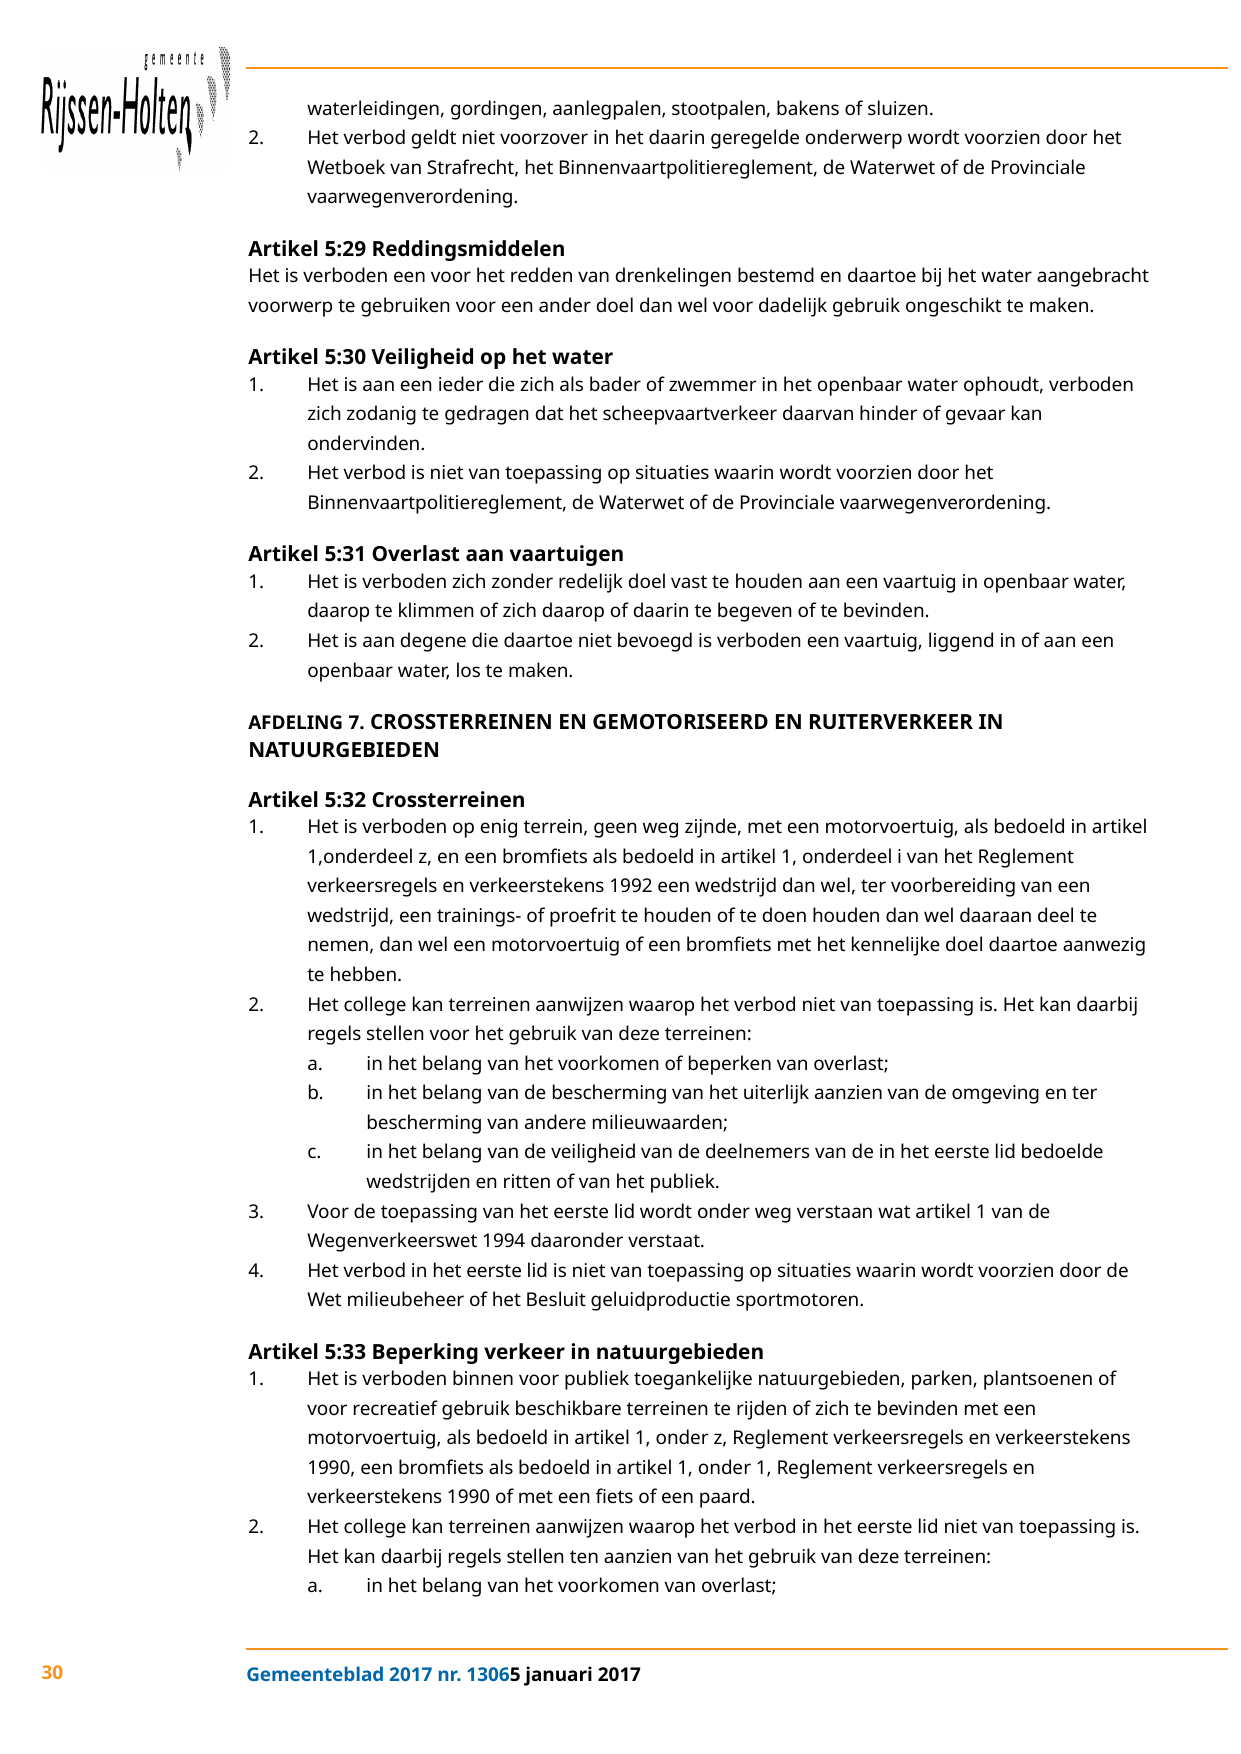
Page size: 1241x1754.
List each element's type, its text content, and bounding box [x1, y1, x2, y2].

list Het verbod geldt niet voorzover in het daarin geregelde onderwerp wordt voorzien door het Wetboek van Strafrecht, het Binnenvaartpolitiereglement, de Waterwet of de Provinciale vaarwegenverordening. [248, 124, 1152, 209]
text Artikel 5:32 Crossterreinen [248, 785, 1152, 813]
text Artikel 5:30 Veiligheid op het water [248, 342, 1152, 371]
list Het is aan een ieder die zich als bader of zwemmer in het openbaar water ophoudt, verboden zich zodanig te gedragen dat het scheepvaartverkeer daarvan hinder of gevaar kan ondervinden. [248, 371, 1152, 456]
text Artikel 5:33 Beperking verkeer in natuurgebieden [248, 1337, 1152, 1365]
list Het is aan degene die daartoe niet bevoegd is verboden een vaartuig, liggend in of aan een openbaar water, los te maken. [248, 627, 1152, 682]
list in het belang van de bescherming van het uiterlijk aanzien van de omgeving en ter bescherming van andere milieuwaarden; [307, 1079, 1152, 1135]
list Het verbod in het eerste lid is niet van toepassing op situaties waarin wordt voorzien door de Wet milieubeheer of het Besluit geluidproductie sportmotoren. [248, 1257, 1152, 1312]
list in het belang van het voorkomen of beperken van overlast; [307, 1050, 1152, 1076]
text Het is verboden een voor het redden van drenkelingen bestemd en daartoe bij het water aangebracht voorwerp te gebruiken voor een ander doel dan wel voor dadelijk gebruik ongeschikt te maken. [248, 262, 1152, 318]
list Wegenverkeerswet 1994 daaronder verstaat. [248, 1227, 1152, 1253]
list Het college kan terreinen aanwijzen waarop het verbod in het eerste lid niet van toepassing is. Het kan daarbij regels stellen ten aanzien van het gebruik van deze terreinen: [248, 1513, 1152, 1569]
list Voor de toepassing van het eerste lid wordt onder weg verstaan wat artikel 1 van de [248, 1198, 1152, 1223]
text Artikel 5:29 Reddingsmiddelen [248, 234, 1152, 262]
list in het belang van de veiligheid van de deelnemers van de in het eerste lid bedoelde wedstrijden en ritten of van het publiek. [307, 1139, 1152, 1194]
list Het is verboden op enig terrein, geen weg zijnde, met een motorvoertuig, als bedoeld in artikel 1,onderdeel z, en een bromfiets als bedoeld in artikel 1, onderdeel i van het Reglement verkeersregels en verkeerstekens 1992 een wedstrijd dan wel, ter voorbereiding van een wedstrijd, een trainings- of proefrit te houden of te doen houden dan wel daaraan deel te nemen, dan wel een motorvoertuig of een bromfiets met het kennelijke doel daartoe aanwezig te hebben. [248, 813, 1152, 987]
list in het belang van het voorkomen van overlast; [307, 1572, 1152, 1598]
text Artikel 5:31 Overlast aan vaartuigen [248, 539, 1152, 568]
list Het is verboden binnen voor publiek toegankelijke natuurgebieden, parken, plantsoenen of voor recreatief gebruik beschikbare terreinen te rijden of zich te bevinden met een motorvoertuig, als bedoeld in artikel 1, onder z, Reglement verkeersregels en verkeerstekens 1990, een bromfiets als bedoeld in artikel 1, onder 1, Reglement verkeersregels en verkeerstekens 1990 of met een fiets of een paard. [248, 1365, 1152, 1509]
text AFDELING 7. CROSSTERREINEN EN GEMOTORISEERD EN RUITERVERKEER IN NATUURGEBIEDEN [248, 707, 1152, 764]
list Het is verboden zich zonder redelijk doel vast te houden aan een vaartuig in openbaar water, daarop te klimmen of zich daarop of daarin te begeven of te bevinden. [248, 568, 1152, 623]
picture [41, 47, 231, 172]
list Het verbod is niet van toepassing op situaties waarin wordt voorzien door het Binnenvaartpolitiereglement, de Waterwet of de Provinciale vaarwegenverordening. [248, 459, 1152, 515]
list Het college kan terreinen aanwijzen waarop het verbod niet van toepassing is. Het kan daarbij regels stellen voor het gebruik van deze terreinen: [248, 991, 1152, 1046]
list waterleidingen, gordingen, aanlegpalen, stootpalen, bakens of sluizen. [248, 95, 1152, 121]
